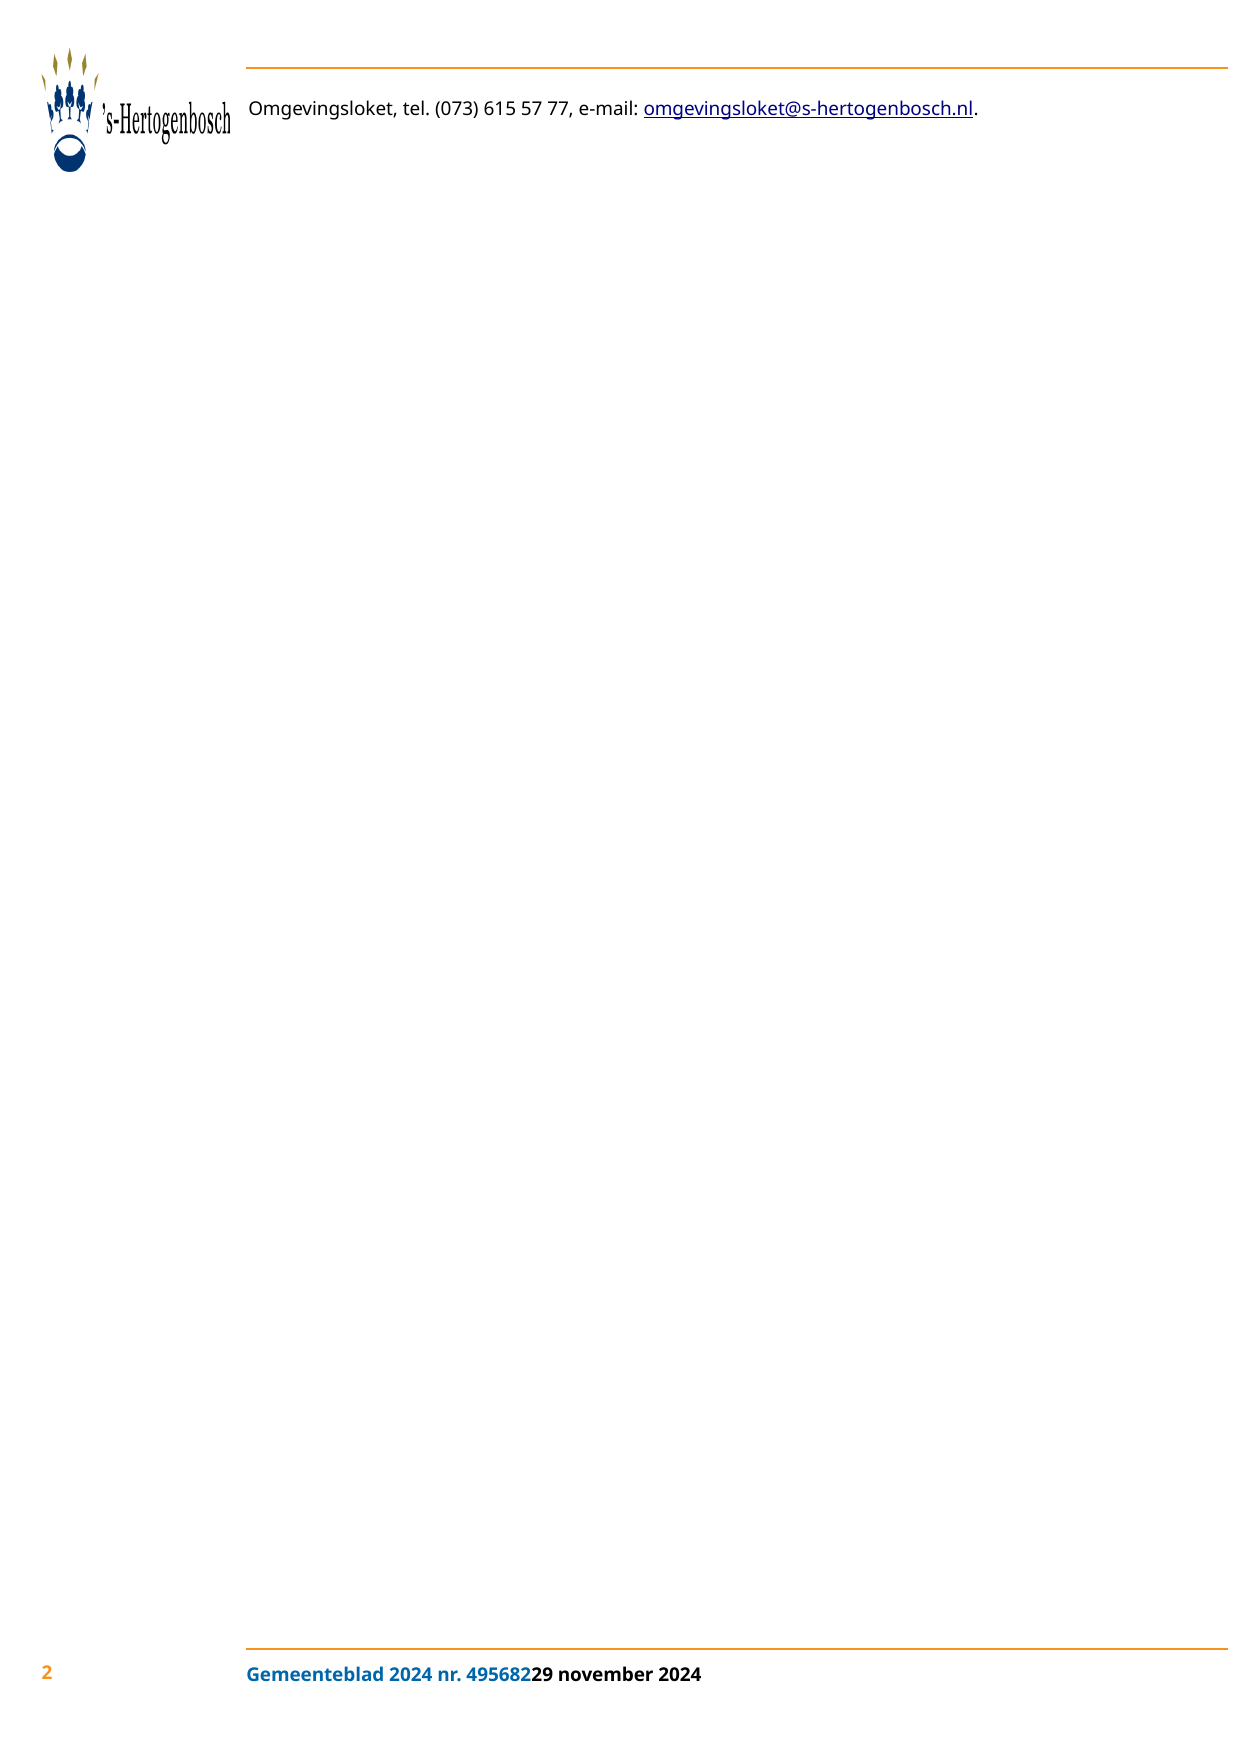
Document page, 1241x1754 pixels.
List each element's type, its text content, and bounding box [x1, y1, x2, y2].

picture [41, 47, 231, 172]
text Omgevingsloket, tel. (073) 615 57 77, e-mail: omgevingsloket@s-hertogenbosch.nl. [248, 95, 1152, 121]
